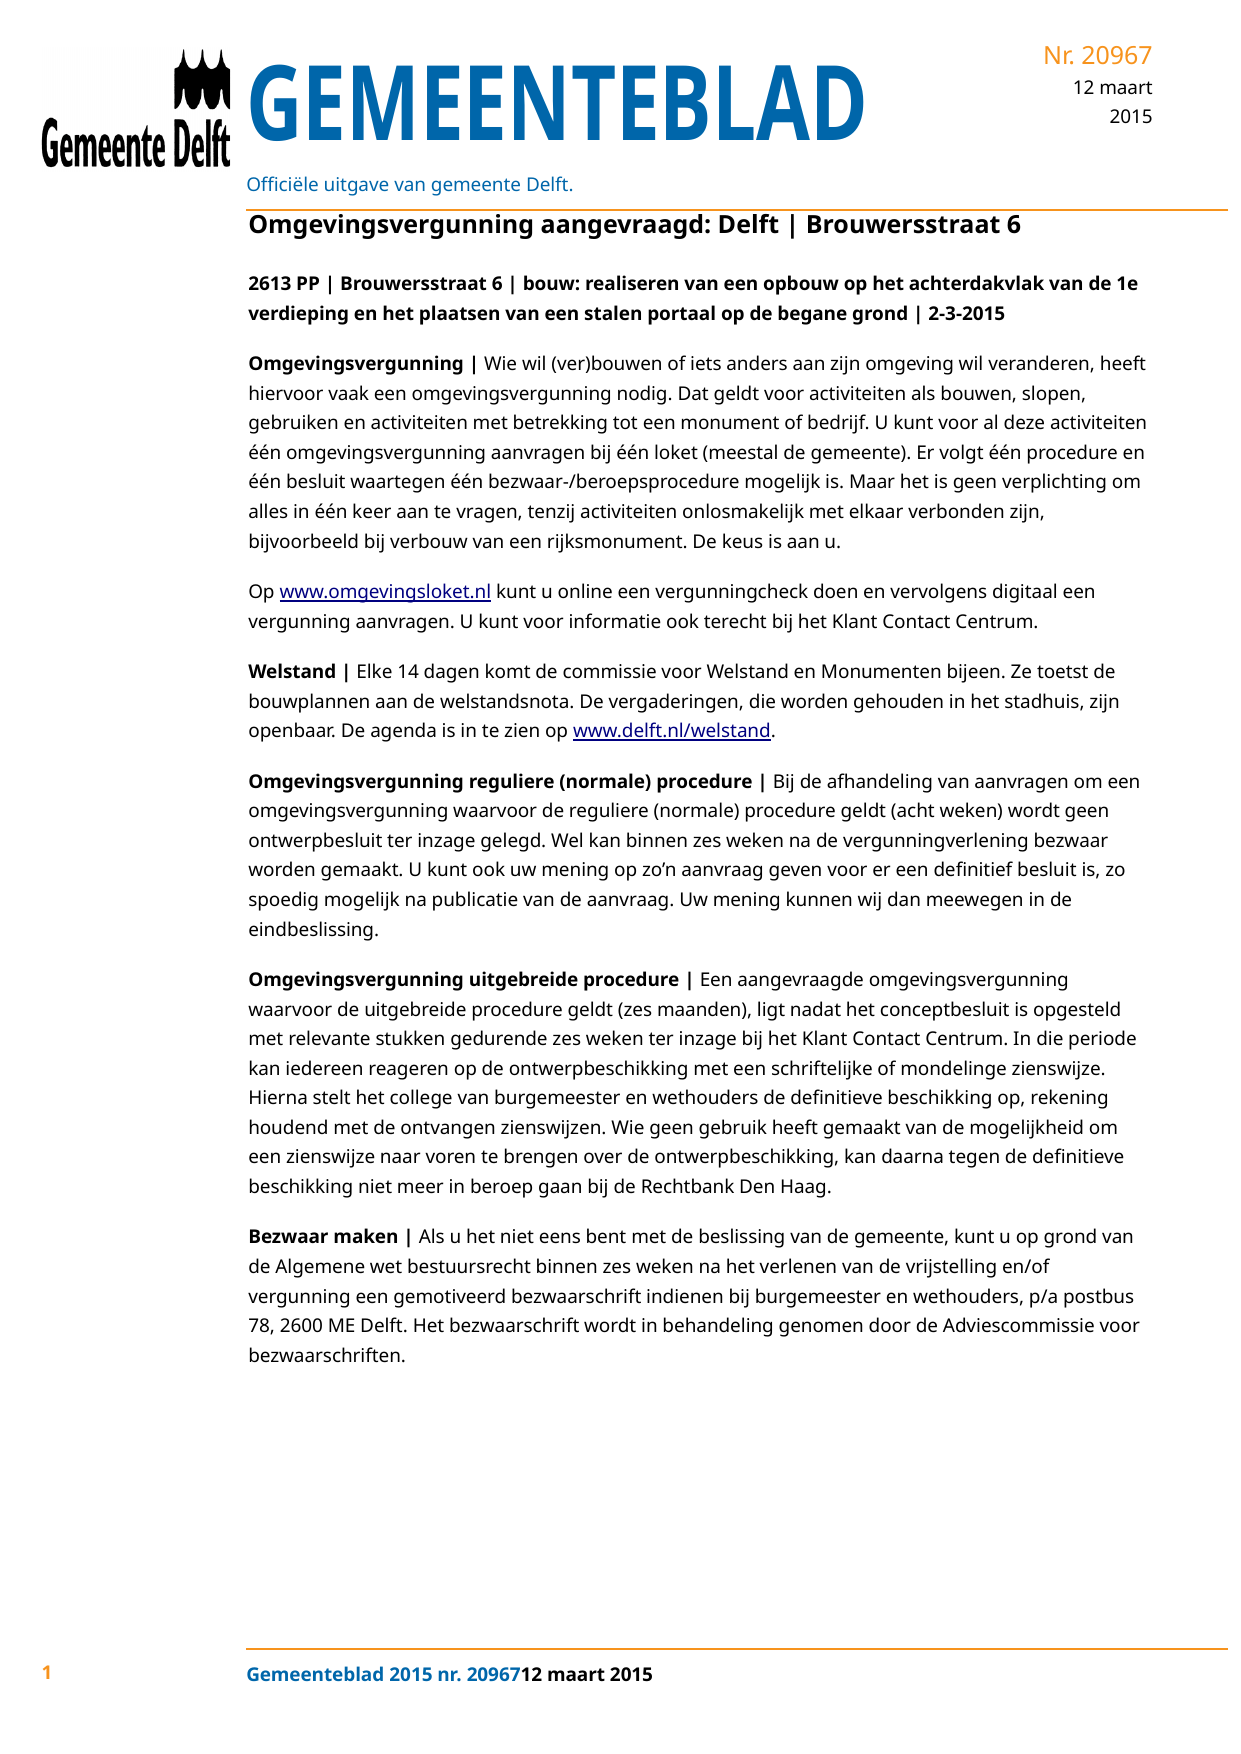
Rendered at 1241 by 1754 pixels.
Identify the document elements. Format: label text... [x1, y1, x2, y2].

text Op www.omgevingsloket.nl kunt u online een vergunningcheck doen en vervolgens digitaal een vergunning aanvragen. U kunt voor informatie ook terecht bij het Klant Contact Centrum. [248, 578, 1152, 633]
text Omgevingsvergunning | Wie wil (ver)bouwen of iets anders aan zijn omgeving wil veranderen, heeft hiervoor vaak een omgevingsvergunning nodig. Dat geldt voor activiteiten als bouwen, slopen, gebruiken en activiteiten met betrekking tot een monument of bedrijf. U kunt voor al deze activiteiten één omgevingsvergunning aanvragen bij één loket (meestal de gemeente). Er volgt één procedure en één besluit waartegen één bezwaar-/beroepsprocedure mogelijk is. Maar het is geen verplichting om alles in één keer aan te vragen, tenzij activiteiten onlosmakelijk met elkaar verbonden zijn, bijvoorbeeld bij verbouw van een rijksmonument. De keus is aan u. [248, 350, 1152, 553]
text 2613 PP | Brouwersstraat 6 | bouw: realiseren van een opbouw op het achterdakvlak van de 1e verdieping en het plaatsen van een stalen portaal op de begane grond | 2-3-2015 [248, 270, 1152, 326]
picture [41, 47, 231, 172]
text Omgevingsvergunning reguliere (normale) procedure | Bij de afhandeling van aanvragen om een omgevingsvergunning waarvoor de reguliere (normale) procedure geldt (acht weken) wordt geen ontwerpbesluit ter inzage gelegd. Wel kan binnen zes weken na de vergunningverlening bezwaar worden gemaakt. U kunt ook uw mening op zo’n aanvraag geven voor er een definitief besluit is, zo spoedig mogelijk na publicatie van de aanvraag. Uw mening kunnen wij dan meewegen in de eindbeslissing. [248, 768, 1152, 941]
text Omgevingsvergunning aangevraagd: Delft | Brouwersstraat 6 [248, 211, 1152, 241]
text Bezwaar maken | Als u het niet eens bent met de beslissing van de gemeente, kunt u op grond van de Algemene wet bestuursrecht binnen zes weken na het verlenen van de vrijstelling en/of vergunning een gemotiveerd bezwaarschrift indienen bij burgemeester en wethouders, p/a postbus 78, 2600 ME Delft. Het bezwaarschrift wordt in behandeling genomen door de Adviescommissie voor bezwaarschriften. [248, 1224, 1152, 1368]
text Welstand | Elke 14 dagen komt de commissie voor Welstand en Monumenten bijeen. Ze toetst de bouwplannen aan de welstandsnota. De vergaderingen, die worden gehouden in het stadhuis, zijn openbaar. De agenda is in te zien op www.delft.nl/welstand. [248, 658, 1152, 743]
text Omgevingsvergunning uitgebreide procedure | Een aangevraagde omgevingsvergunning waarvoor de uitgebreide procedure geldt (zes maanden), ligt nadat het conceptbesluit is opgesteld met relevante stukken gedurende zes weken ter inzage bij het Klant Contact Centrum. In die periode kan iedereen reageren op de ontwerpbeschikking met een schriftelijke of mondelinge zienswijze. Hierna stelt het college van burgemeester en wethouders de definitieve beschikking op, rekening houdend met de ontvangen zienswijzen. Wie geen gebruik heeft gemaakt van de mogelijkheid om een zienswijze naar voren te brengen over de ontwerpbeschikking, kan daarna tegen de definitieve beschikking niet meer in beroep gaan bij de Rechtbank Den Haag. [248, 966, 1152, 1199]
